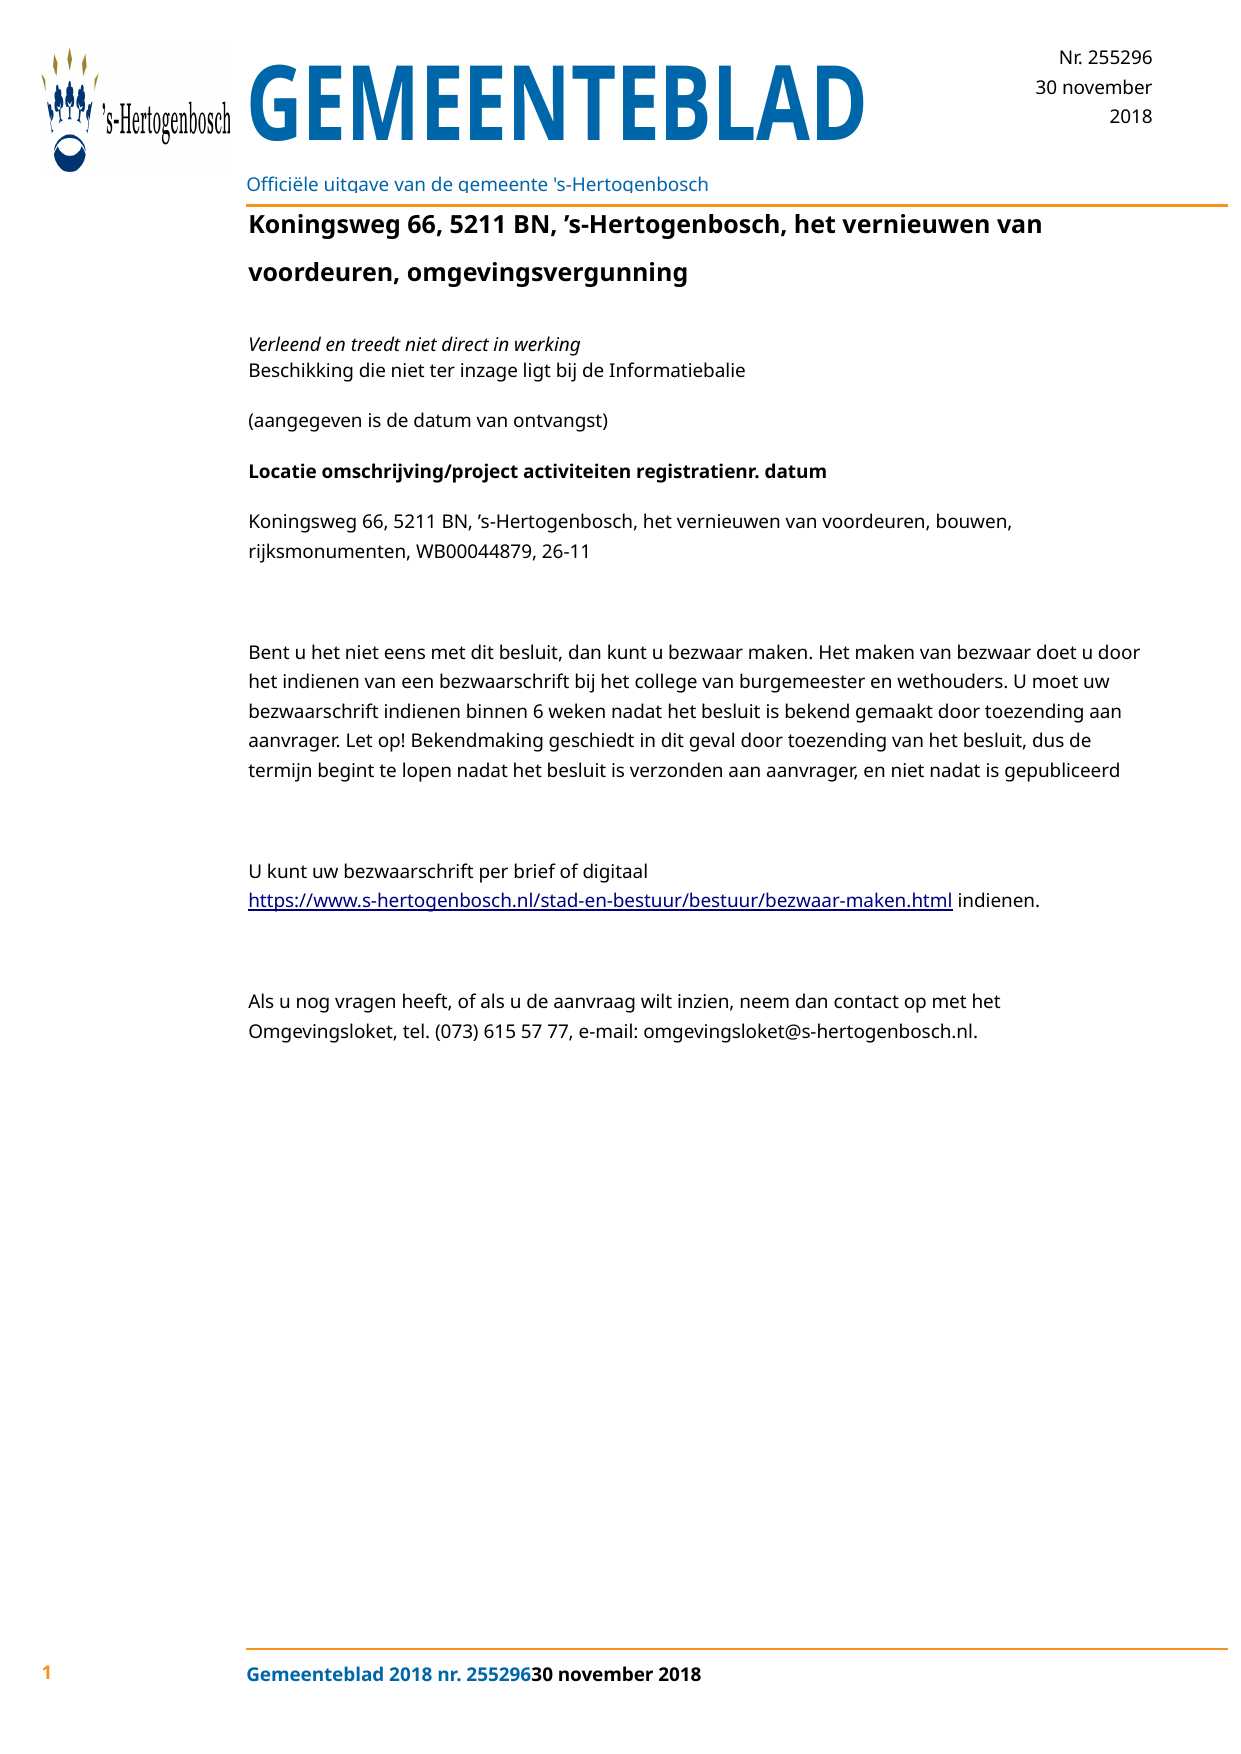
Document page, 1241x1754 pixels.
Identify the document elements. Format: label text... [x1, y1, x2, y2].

text Als u nog vragen heeft, of als u de aanvraag wilt inzien, neem dan contact op met het Omgevingsloket, tel. (073) 615 57 77, e-mail: omgevingsloket@s-hertogenbosch.nl. [248, 988, 1152, 1044]
text Koningsweg 66, 5211 BN, ’s-Hertogenbosch, het vernieuwen van voordeuren, omgevingsvergunning [248, 207, 1152, 288]
text Locatie omschrijving/project activiteiten registratienr. datum [248, 458, 1152, 484]
text Verleend en treedt niet direct in werking [248, 331, 1152, 357]
text (aangegeven is de datum van ontvangst) [248, 408, 1152, 433]
text U kunt uw bezwaarschrift per brief of digitaal https://www.s-hertogenbosch.nl/stad-en-bestuur/bestuur/bezwaar-maken.html indienen. [248, 858, 1152, 913]
text Beschikking die niet ter inzage ligt bij de Informatiebalie [248, 357, 1152, 383]
picture [41, 47, 231, 172]
text Koningsweg 66, 5211 BN, ’s-Hertogenbosch, het vernieuwen van voordeuren, bouwen, rijksmonumenten, WB00044879, 26-11 [248, 508, 1152, 564]
text Bent u het niet eens met dit besluit, dan kunt u bezwaar maken. Het maken van bezwaar doet u door het indienen van een bezwaarschrift bij het college van burgemeester en wethouders. U moet uw bezwaarschrift indienen binnen 6 weken nadat het besluit is bekend gemaakt door toezending aan aanvrager. Let op! Bekendmaking geschiedt in dit geval door toezending van het besluit, dus de termijn begint te lopen nadat het besluit is verzonden aan aanvrager, en niet nadat is gepubliceerd [248, 639, 1152, 783]
